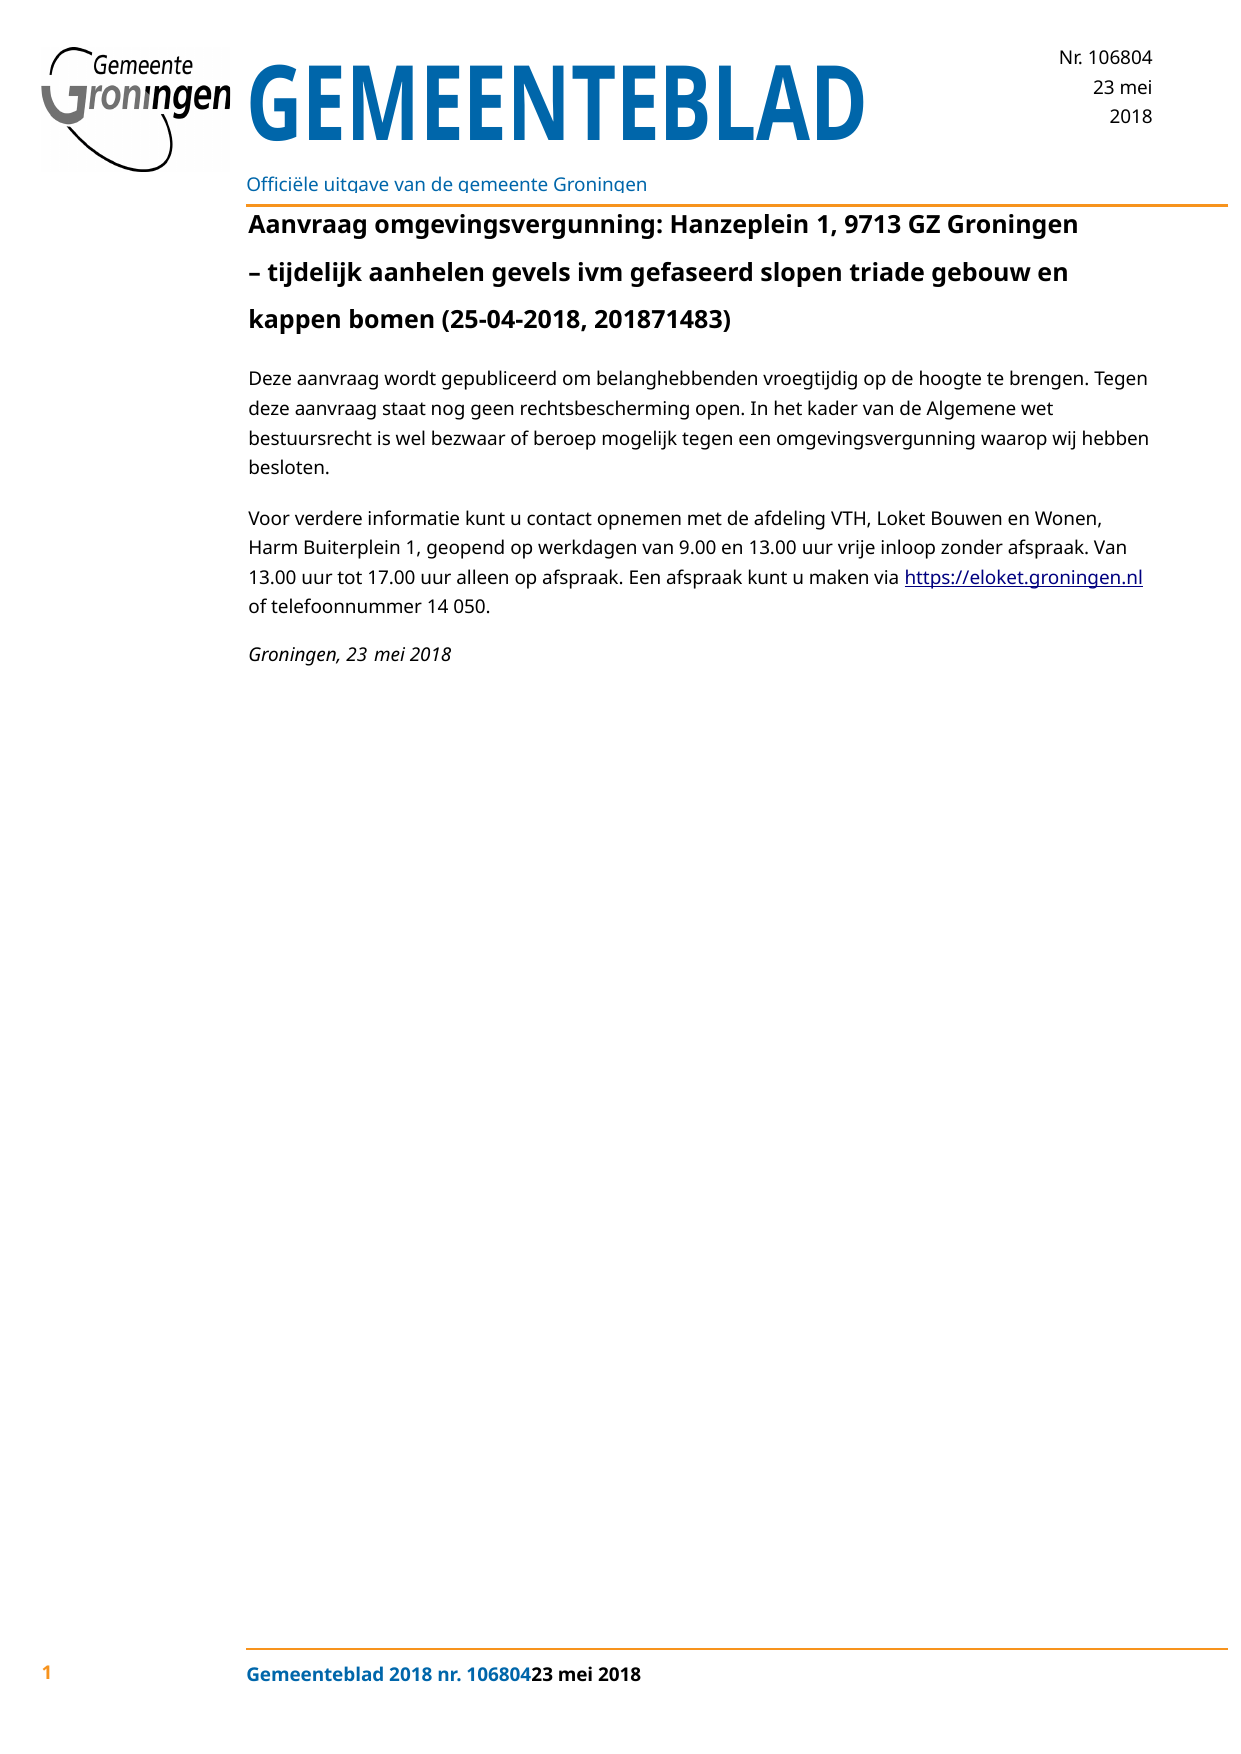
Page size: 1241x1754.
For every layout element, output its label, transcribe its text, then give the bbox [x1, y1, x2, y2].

text Aanvraag omgevingsvergunning: Hanzeplein 1, 9713 GZ Groningen – tijdelijk aanhelen gevels ivm gefaseerd slopen triade gebouw en kappen bomen (25-04-2018, 201871483) [248, 207, 1152, 336]
picture [41, 47, 231, 172]
text Groningen, 23 mei 2018 [248, 641, 1152, 667]
text Deze aanvraag wordt gepubliceerd om belanghebbenden vroegtijdig op de hoogte te brengen. Tegen deze aanvraag staat nog geen rechtsbescherming open. In het kader van de Algemene wet bestuursrecht is wel bezwaar of beroep mogelijk tegen een omgevingsvergunning waarop wij hebben besloten. [248, 366, 1152, 480]
text Voor verdere informatie kunt u contact opnemen met de afdeling VTH, Loket Bouwen en Wonen, Harm Buiterplein 1, geopend op werkdagen van 9.00 en 13.00 uur vrije inloop zonder afspraak. Van 13.00 uur tot 17.00 uur alleen op afspraak. Een afspraak kunt u maken via https://eloket.groningen.nl of telefoonnummer 14 050. [248, 505, 1152, 619]
